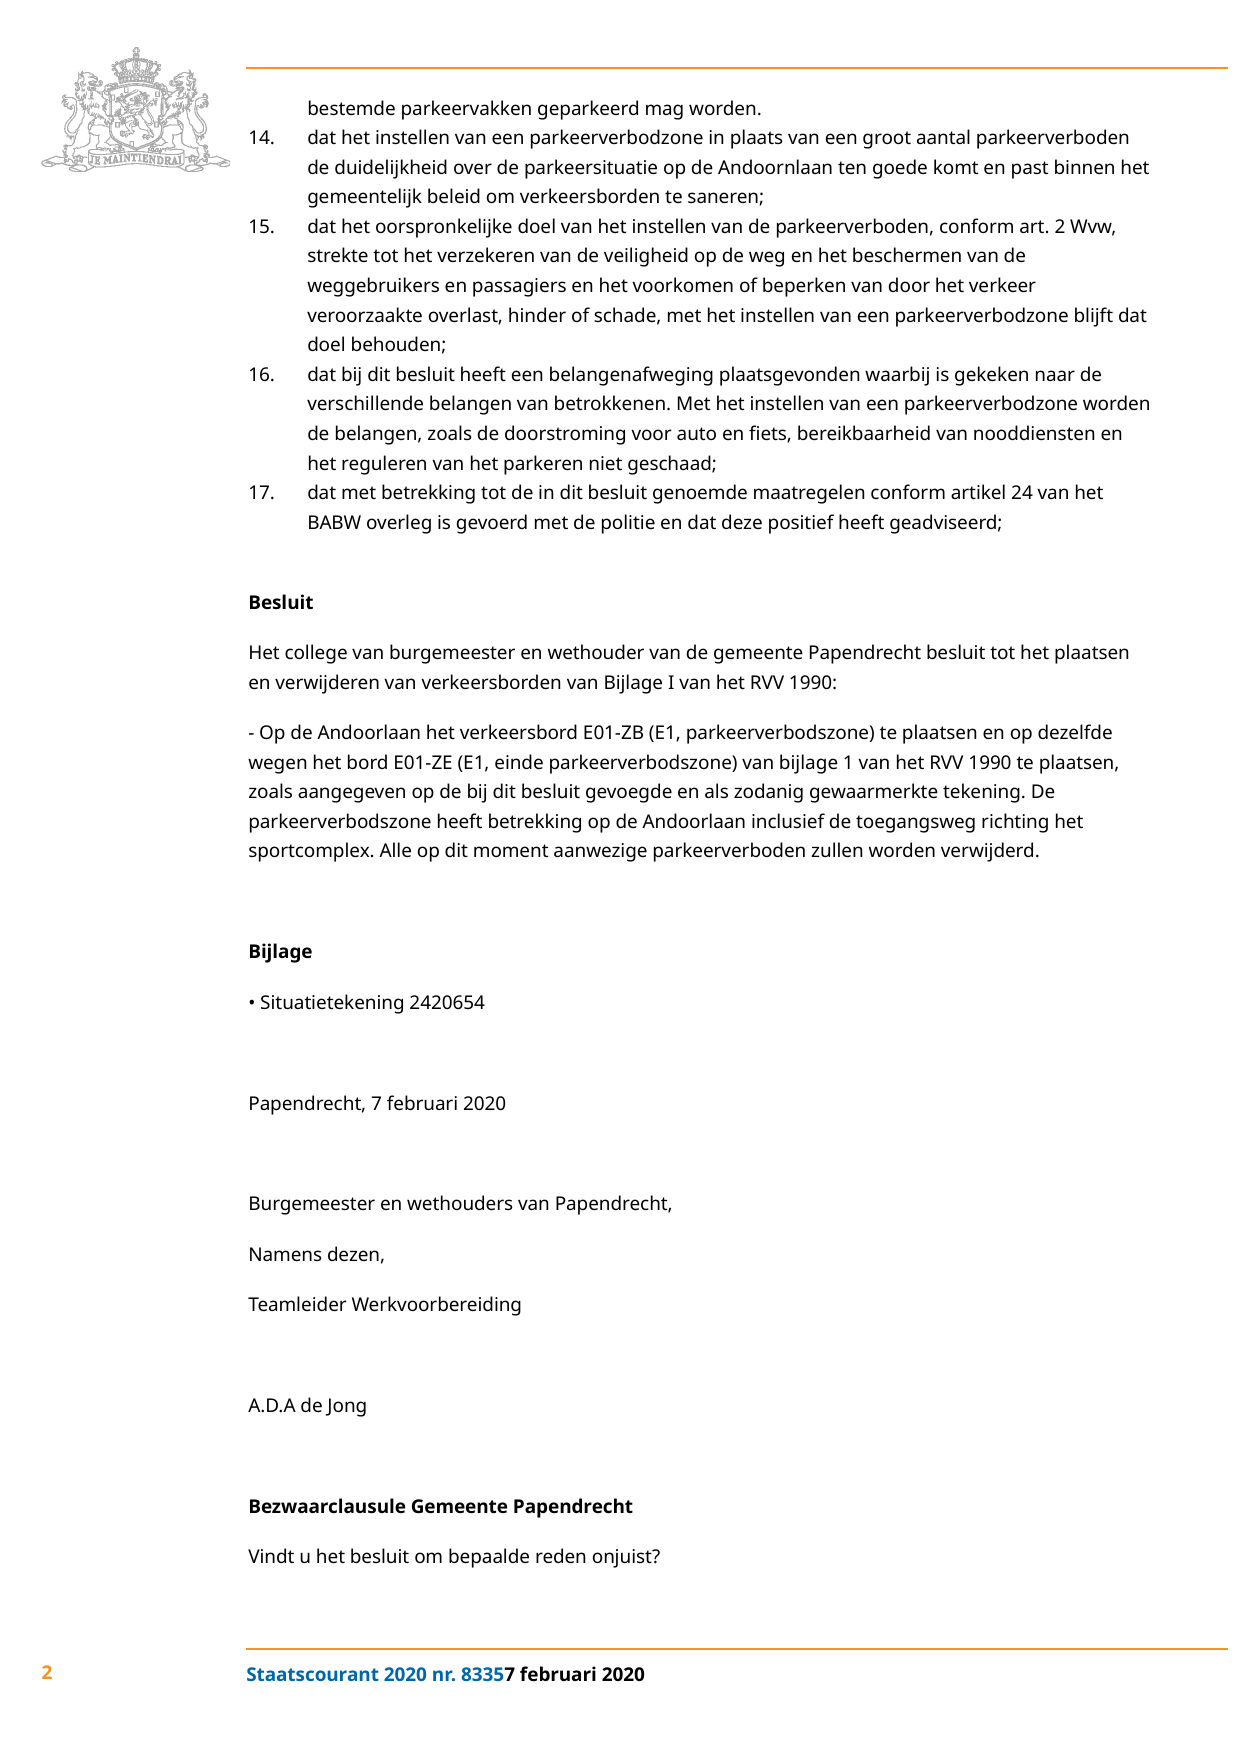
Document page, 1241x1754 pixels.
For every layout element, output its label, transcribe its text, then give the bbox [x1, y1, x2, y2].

text • Situatietekening 2420654 [248, 989, 1152, 1015]
list dat bij dit besluit heeft een belangenafweging plaatsgevonden waarbij is gekeken naar de verschillende belangen van betrokkenen. Met het instellen van een parkeerverbodzone worden de belangen, zoals de doorstroming voor auto en fiets, bereikbaarheid van nooddiensten en het reguleren van het parkeren niet geschaad; [248, 361, 1152, 476]
text A.D.A de Jong [248, 1392, 1152, 1418]
text Papendrecht, 7 februari 2020 [248, 1090, 1152, 1116]
picture [41, 47, 231, 172]
text - Op de Andoorlaan het verkeersbord E01-ZB (E1, parkeerverbodszone) te plaatsen en op dezelfde wegen het bord E01-ZE (E1, einde parkeerverbodszone) van bijlage 1 van het RVV 1990 te plaatsen, zoals aangegeven op de bij dit besluit gevoegde en als zodanig gewaarmerkte tekening. De parkeerverbodszone heeft betrekking op de Andoorlaan inclusief de toegangsweg richting het sportcomplex. Alle op dit moment aanwezige parkeerverboden zullen worden verwijderd. [248, 719, 1152, 863]
text Bijlage [248, 938, 1152, 964]
list dat het instellen van een parkeerverbodzone in plaats van een groot aantal parkeerverboden de duidelijkheid over de parkeersituatie op de Andoornlaan ten goede komt en past binnen het gemeentelijk beleid om verkeersborden te saneren; [248, 124, 1152, 209]
list dat met betrekking tot de in dit besluit genoemde maatregelen conform artikel 24 van het BABW overleg is gevoerd met de politie en dat deze positief heeft geadviseerd; [248, 479, 1152, 535]
text Namens dezen, [248, 1241, 1152, 1267]
text Het college van burgemeester en wethouder van de gemeente Papendrecht besluit tot het plaatsen en verwijderen van verkeersborden van Bijlage I van het RVV 1990: [248, 639, 1152, 695]
text Teamleider Werkvoorbereiding [248, 1291, 1152, 1317]
text Vindt u het besluit om bepaalde reden onjuist? [248, 1543, 1152, 1569]
text Bezwaarclausule Gemeente Papendrecht [248, 1493, 1152, 1519]
list dat het oorspronkelijke doel van het instellen van de parkeerverboden, conform art. 2 Wvw, strekte tot het verzekeren van de veiligheid op de weg en het beschermen van de weggebruikers en passagiers en het voorkomen of beperken van door het verkeer veroorzaakte overlast, hinder of schade, met het instellen van een parkeerverbodzone blijft dat doel behouden; [248, 213, 1152, 357]
text Besluit [248, 589, 1152, 615]
list bestemde parkeervakken geparkeerd mag worden. [248, 95, 1152, 121]
text Burgemeester en wethouders van Papendrecht, [248, 1191, 1152, 1216]
